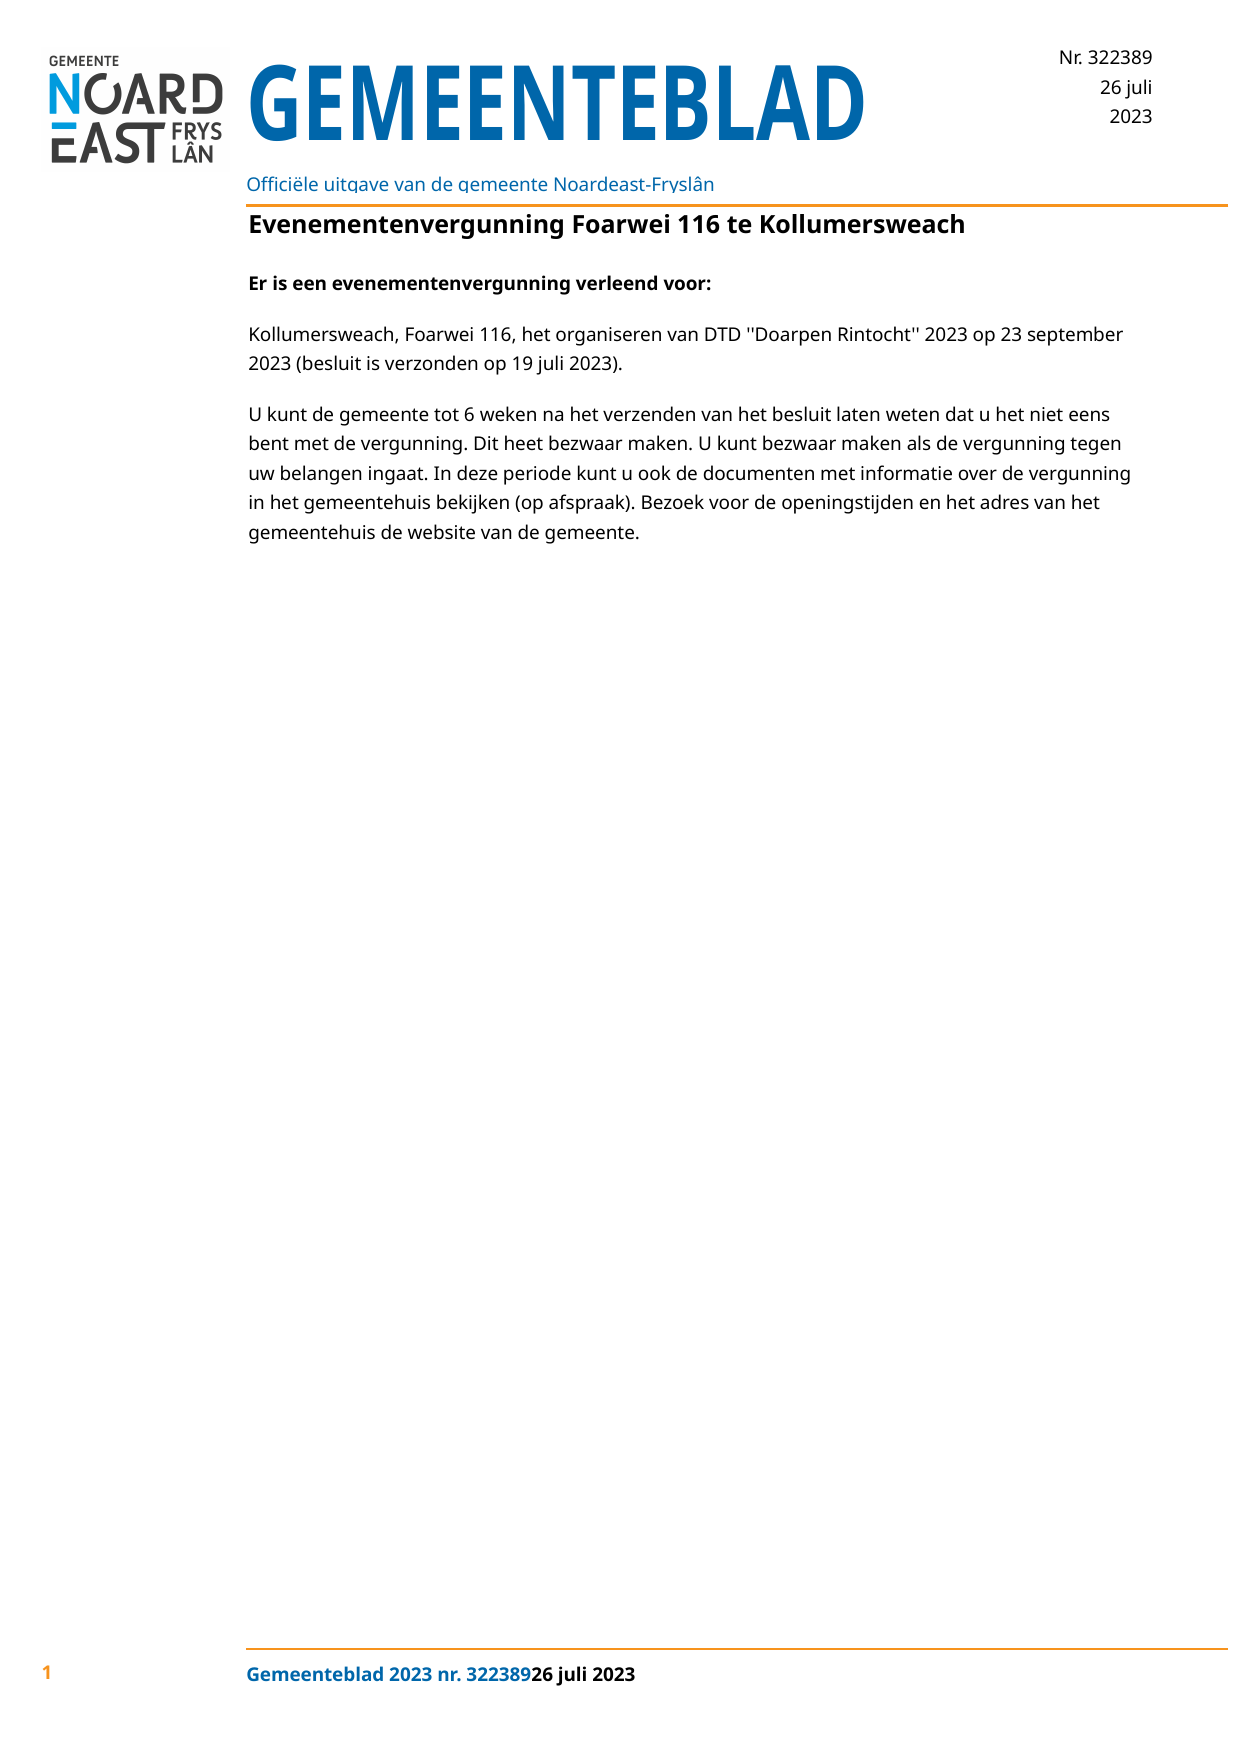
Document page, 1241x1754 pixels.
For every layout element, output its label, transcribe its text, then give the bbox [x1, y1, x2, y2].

text U kunt de gemeente tot 6 weken na het verzenden van het besluit laten weten dat u het niet eens bent met de vergunning. Dit heet bezwaar maken. U kunt bezwaar maken als de vergunning tegen uw belangen ingaat. In deze periode kunt u ook de documenten met informatie over de vergunning in het gemeentehuis bekijken (op afspraak). Bezoek voor de openingstijden en het adres van het gemeentehuis de website van de gemeente. [248, 401, 1152, 545]
text Er is een evenementenvergunning verleend voor: [248, 270, 1152, 296]
picture [41, 47, 231, 172]
text Evenementenvergunning Foarwei 116 te Kollumersweach [248, 207, 1152, 241]
text Kollumersweach, Foarwei 116, het organiseren van DTD ''Doarpen Rintocht'' 2023 op 23 september 2023 (besluit is verzonden op 19 juli 2023). [248, 321, 1152, 376]
